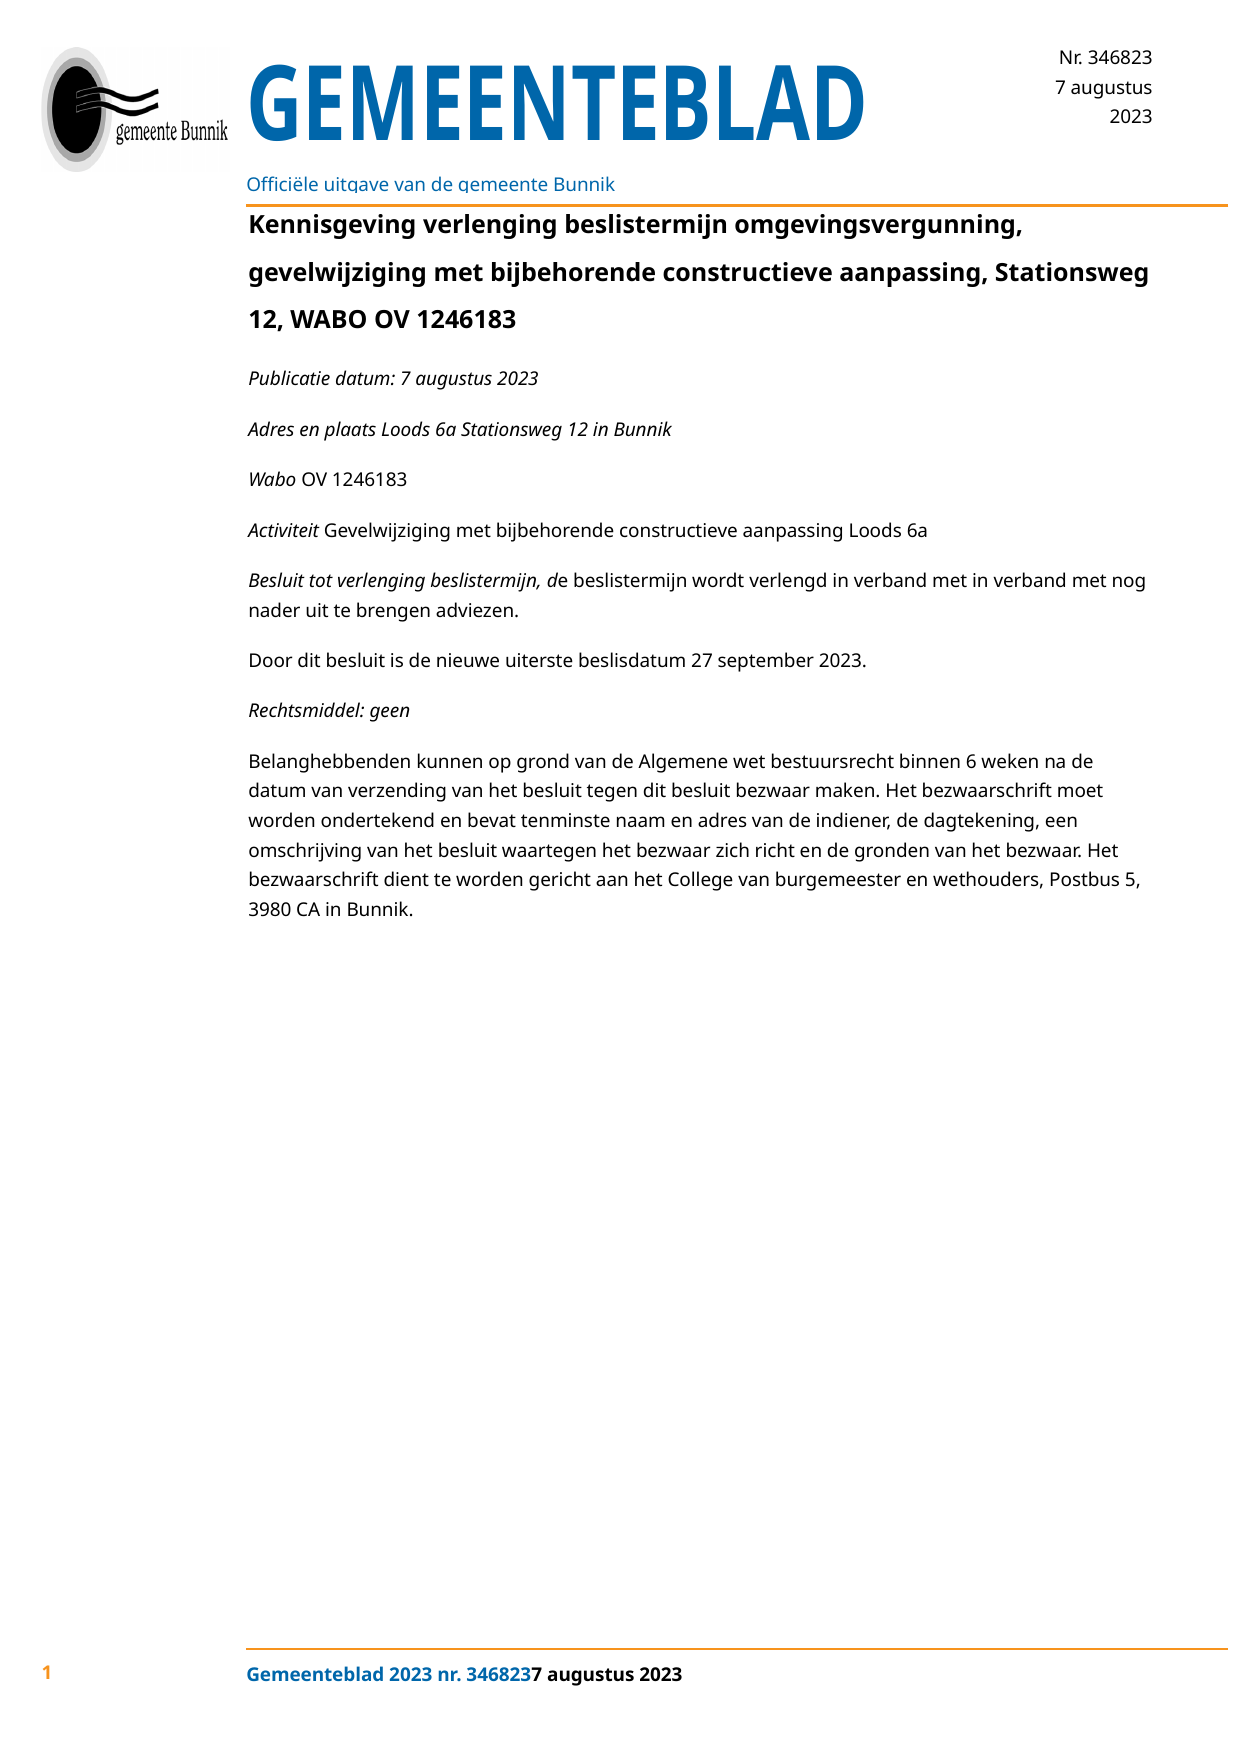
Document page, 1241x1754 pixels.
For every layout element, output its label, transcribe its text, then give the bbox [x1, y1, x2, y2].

text Publicatie datum: 7 augustus 2023 [248, 366, 1152, 391]
text Belanghebbenden kunnen op grond van de Algemene wet bestuursrecht binnen 6 weken na de datum van verzending van het besluit tegen dit besluit bezwaar maken. Het bezwaarschrift moet worden ondertekend en bevat tenminste naam en adres van de indiener, de dagtekening, een omschrijving van het besluit waartegen het bezwaar zich richt en de gronden van het bezwaar. Het bezwaarschrift dient te worden gericht aan het College van burgemeester en wethouders, Postbus 5, 3980 CA in Bunnik. [248, 748, 1152, 922]
text Kennisgeving verlenging beslistermijn omgevingsvergunning, gevelwijziging met bijbehorende constructieve aanpassing, Stationsweg 12, WABO OV 1246183 [248, 207, 1152, 336]
text Door dit besluit is de nieuwe uiterste beslisdatum 27 september 2023. [248, 647, 1152, 673]
text Besluit tot verlenging beslistermijn, de beslistermijn wordt verlengd in verband met in verband met nog nader uit te brengen adviezen. [248, 567, 1152, 622]
text Rechtsmiddel: geen [248, 698, 1152, 723]
text Wabo OV 1246183 [248, 466, 1152, 492]
picture [41, 47, 231, 172]
text Adres en plaats Loods 6a Stationsweg 12 in Bunnik [248, 416, 1152, 442]
text Activiteit Gevelwijziging met bijbehorende constructieve aanpassing Loods 6a [248, 517, 1152, 542]
